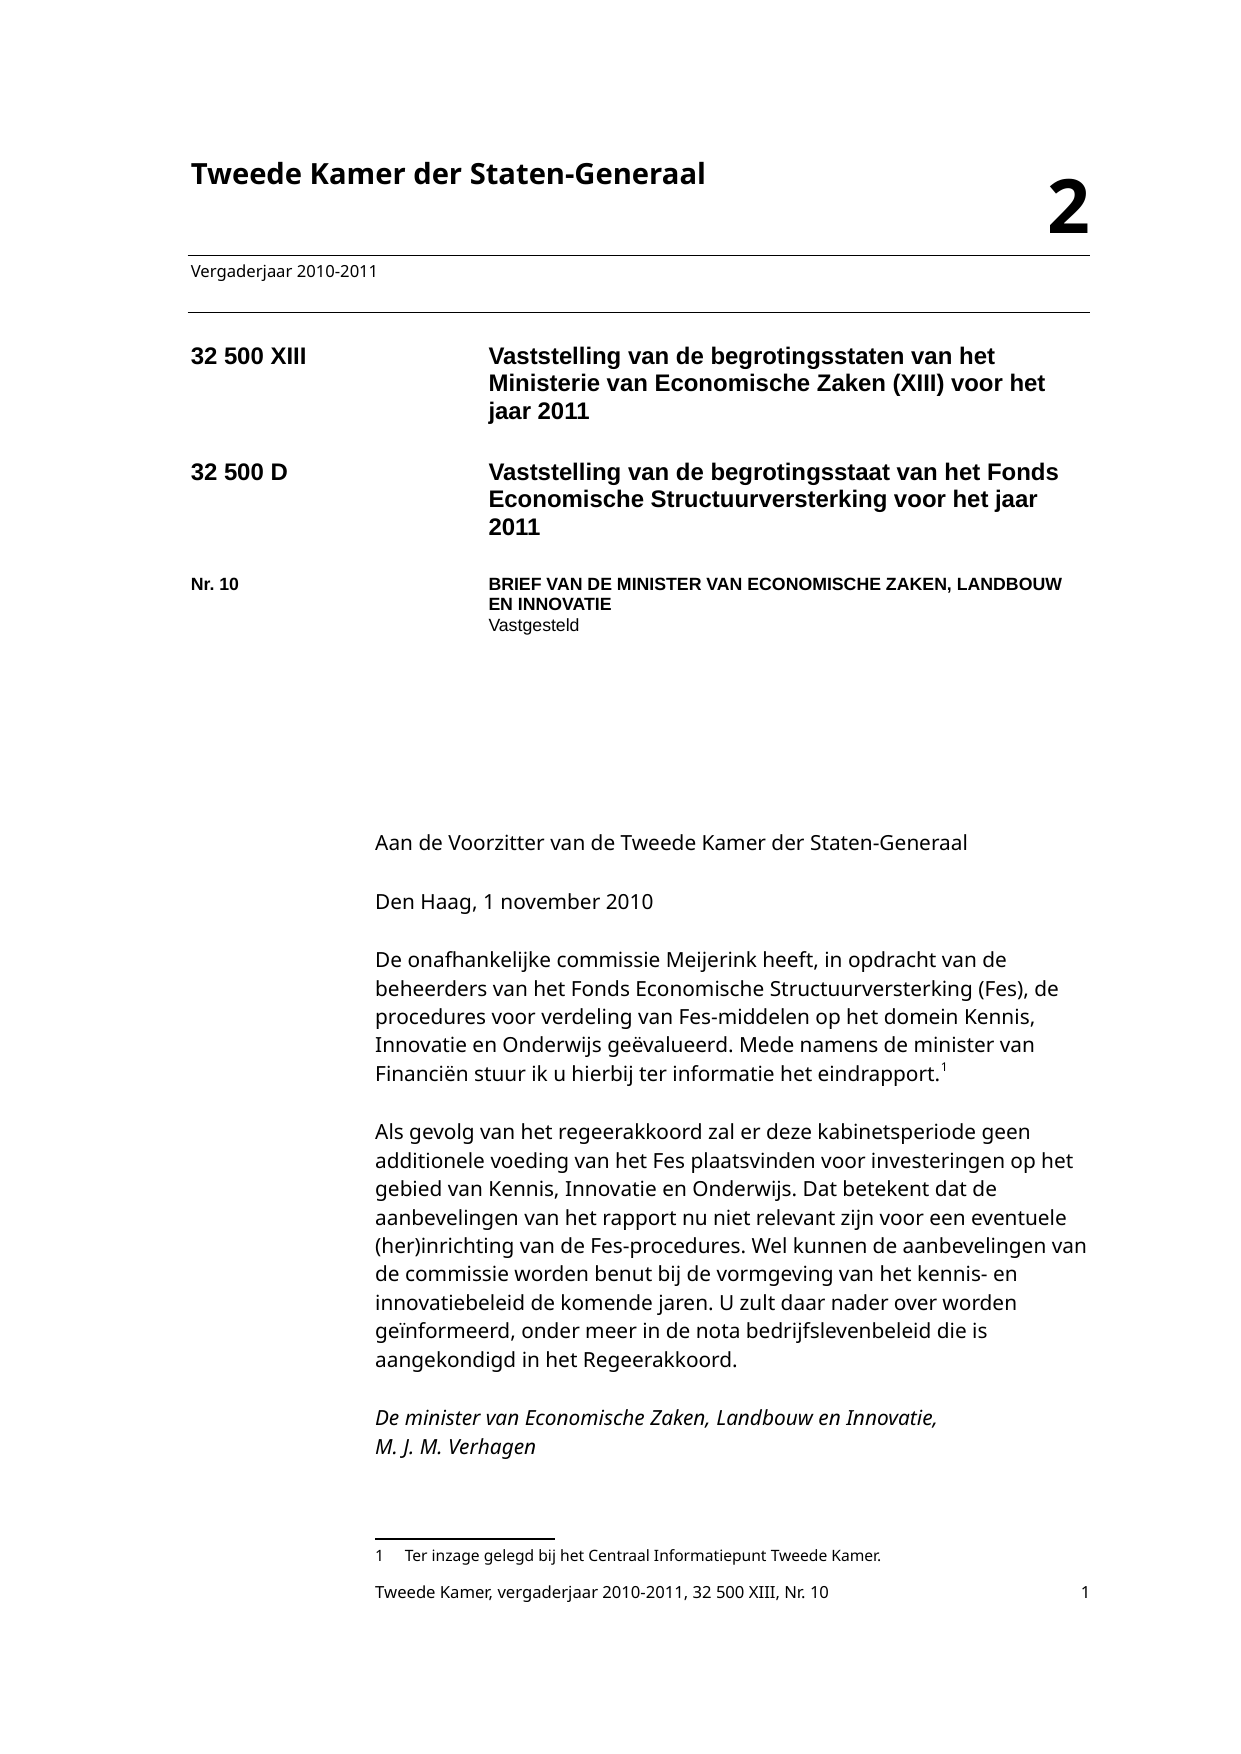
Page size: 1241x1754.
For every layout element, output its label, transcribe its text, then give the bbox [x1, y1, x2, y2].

table_header Tweede Kamer der Staten-Generaal [188, 150, 909, 255]
text Ter inzage gelegd bij het Centraal Informatiepunt Tweede Kamer. [375, 1538, 1090, 1566]
text Aan de Voorzitter van de Tweede Kamer der Staten-Generaal [375, 828, 1090, 857]
table_cell Vaststelling van de begrotingsstaat van het Fonds Economische Structuurversterking voor het jaar 2011 [485, 455, 1090, 570]
text De minister van Economische Zaken, Landbouw en Innovatie, [375, 1403, 1090, 1432]
text De onafhankelijke commissie Meijerink heeft, in opdracht van de beheerders van het Fonds Economische Structuurversterking (Fes), de procedures voor verdeling van Fes-middelen op het domein Kennis, Innovatie en Onderwijs geëvalueerd. Mede namens de minister van Financiën stuur ik u hierbij ter informatie het eindrapport. [375, 945, 1090, 1087]
table_cell 32 500 XIII [188, 339, 485, 454]
table_cell Vergaderjaar 2010-2011 [188, 256, 485, 312]
table_cell 32 500 D [188, 455, 485, 570]
table_cell Nr. 10 [188, 570, 485, 710]
text Den Haag, 1 november 2010 [375, 887, 1090, 915]
table_cell [485, 256, 1090, 312]
table_cell [485, 313, 1090, 339]
text M. J. M. Verhagen [375, 1432, 1090, 1460]
table_cell Vaststelling van de begrotingsstaten van het Ministerie van Economische Zaken (XIII) voor het jaar 2011 [485, 339, 1090, 454]
table_cell [188, 313, 485, 339]
table_header 2 [910, 150, 1090, 255]
table_cell BRIEF VAN DE MINISTER VAN ECONOMISCHE ZAKEN, LANDBOUW EN INNOVATIE Vastgesteld [485, 570, 1090, 710]
text Als gevolg van het regeerakkoord zal er deze kabinetsperiode geen additionele voeding van het Fes plaatsvinden voor investeringen op het gebied van Kennis, Innovatie en Onderwijs. Dat betekent dat de aanbevelingen van het rapport nu niet relevant zijn voor een eventuele (her)inrichting van de Fes-procedures. Wel kunnen de aanbevelingen van de commissie worden benut bij de vormgeving van het kennis- en innovatiebeleid de komende jaren. U zult daar nader over worden geïnformeerd, onder meer in de nota bedrijfslevenbeleid die is aangekondigd in het Regeerakkoord. [375, 1117, 1090, 1373]
